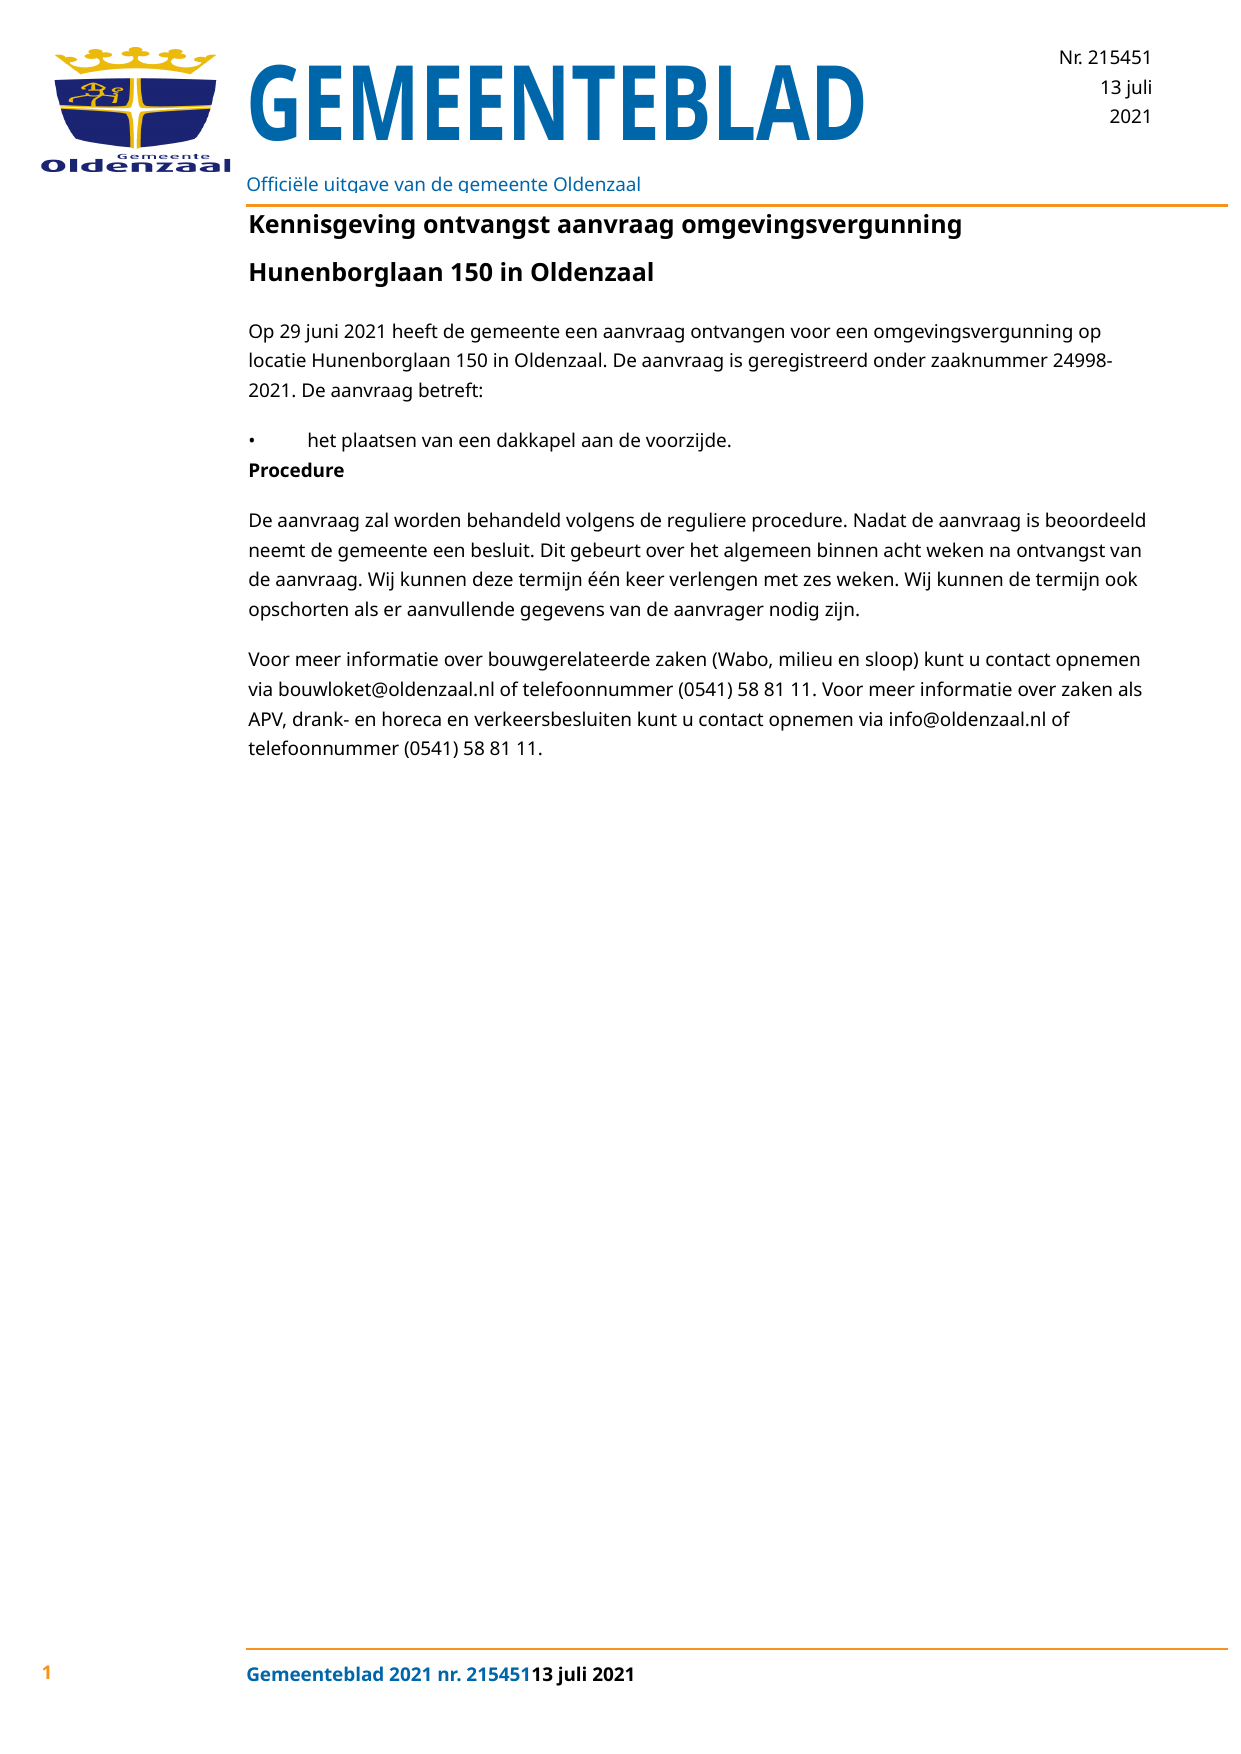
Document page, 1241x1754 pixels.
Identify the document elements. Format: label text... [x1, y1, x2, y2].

text De aanvraag zal worden behandeld volgens de reguliere procedure. Nadat de aanvraag is beoordeeld neemt de gemeente een besluit. Dit gebeurt over het algemeen binnen acht weken na ontvangst van de aanvraag. Wij kunnen deze termijn één keer verlengen met zes weken. Wij kunnen de termijn ook opschorten als er aanvullende gegevens van de aanvrager nodig zijn. [248, 507, 1152, 622]
list het plaatsen van een dakkapel aan de voorzijde. [248, 427, 1152, 453]
text Voor meer informatie over bouwgerelateerde zaken (Wabo, milieu en sloop) kunt u contact opnemen via bouwloket@oldenzaal.nl of telefoonnummer (0541) 58 81 11. Voor meer informatie over zaken als APV, drank- en horeca en verkeersbesluiten kunt u contact opnemen via info@oldenzaal.nl of telefoonnummer (0541) 58 81 11. [248, 647, 1152, 761]
text Kennisgeving ontvangst aanvraag omgevingsvergunning Hunenborglaan 150 in Oldenzaal [248, 207, 1152, 288]
picture [41, 47, 231, 172]
text Op 29 juni 2021 heeft de gemeente een aanvraag ontvangen voor een omgevingsvergunning op locatie Hunenborglaan 150 in Oldenzaal. De aanvraag is geregistreerd onder zaaknummer 24998-2021. De aanvraag betreft: [248, 318, 1152, 403]
text Procedure [248, 457, 1152, 483]
